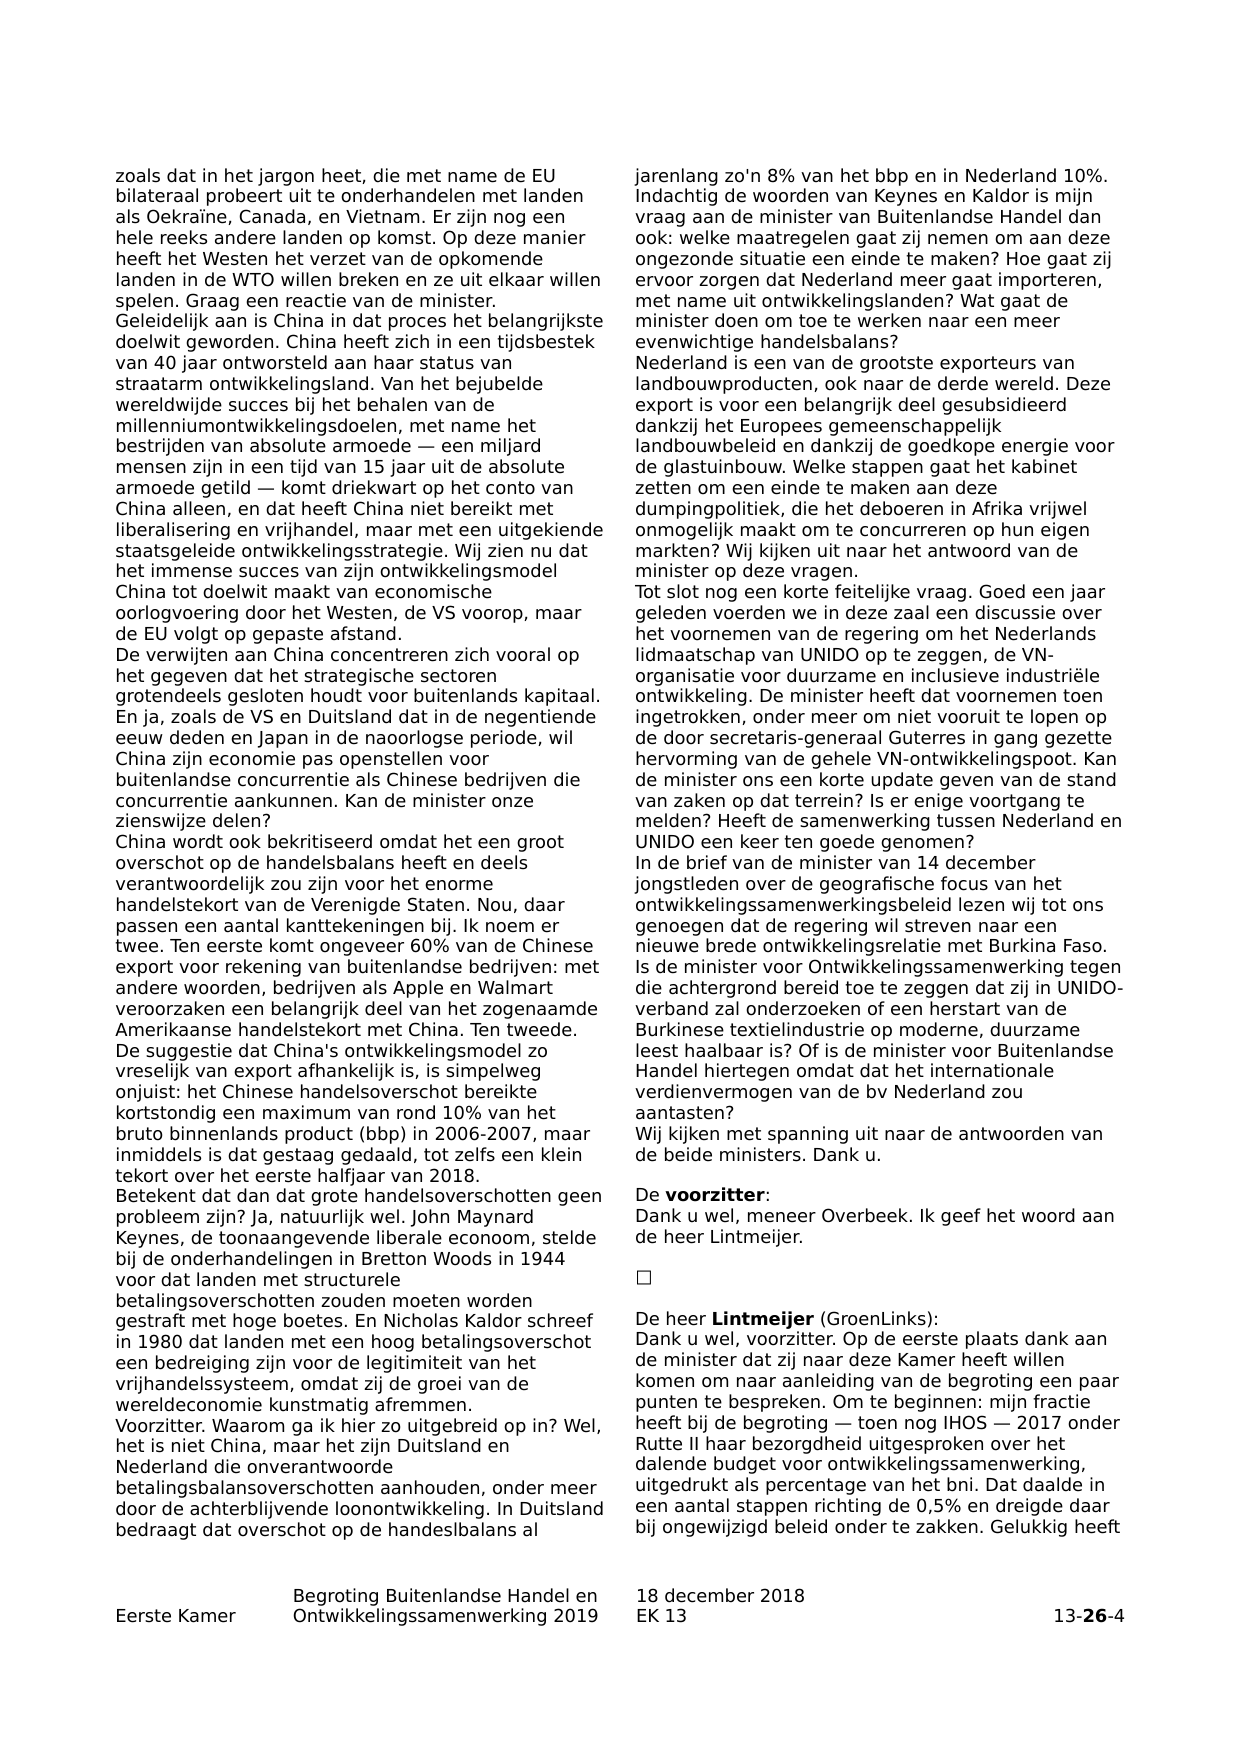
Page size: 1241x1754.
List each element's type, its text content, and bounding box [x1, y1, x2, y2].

text zoals dat in het jargon heet, die met name de EU bilateraal probeert uit te onderhandelen met landen als Oekraïne, Canada, en Vietnam. Er zijn nog een hele reeks andere landen op komst. Op deze manier heeft het Westen het verzet van de opkomende landen in de WTO willen breken en ze uit elkaar willen spelen. Graag een reactie van de minister. [115, 165, 605, 311]
text In de brief van de minister van 14 december jongstleden over de geografische focus van het ontwikkelingssamenwerkingsbeleid lezen wij tot ons genoegen dat de regering wil streven naar een nieuwe brede ontwikkelingsrelatie met Burkina Faso. Is de minister voor Ontwikkelingssamenwerking tegen die achtergrond bereid toe te zeggen dat zij in UNIDO-verband zal onderzoeken of een herstart van de Burkinese textielindustrie op moderne, duurzame leest haalbaar is? Of is de minister voor Buitenlandse Handel hiertegen omdat dat het internationale verdienvermogen van de bv Nederland zou aantasten? [635, 853, 1125, 1124]
text De verwijten aan China concentreren zich vooral op het gegeven dat het strategische sectoren grotendeels gesloten houdt voor buitenlands kapitaal. En ja, zoals de VS en Duitsland dat in de negentiende eeuw deden en Japan in de naoorlogse periode, wil China zijn economie pas openstellen voor buitenlandse concurrentie als Chinese bedrijven die concurrentie aankunnen. Kan de minister onze zienswijze delen? [115, 644, 605, 832]
text Dank u wel, voorzitter. Op de eerste plaats dank aan de minister dat zij naar deze Kamer heeft willen komen om naar aanleiding van de begroting een paar punten te bespreken. Om te beginnen: mijn fractie heeft bij de begroting — toen nog IHOS — 2017 onder Rutte II haar bezorgdheid uitgesproken over het dalende budget voor ontwikkelingssamenwerking, uitgedrukt als percentage van het bni. Dat daalde in een aantal stappen richting de 0,5% en dreigde daar bij ongewijzigd beleid onder te zakken. Gelukkig heeft [635, 1329, 1125, 1537]
text China wordt ook bekritiseerd omdat het een groot overschot op de handelsbalans heeft en deels verantwoordelijk zou zijn voor het enorme handelstekort van de Verenigde Staten. Nou, daar passen een aantal kanttekeningen bij. Ik noem er twee. Ten eerste komt ongeveer 60% van de Chinese export voor rekening van buitenlandse bedrijven: met andere woorden, bedrijven als Apple en Walmart veroorzaken een belangrijk deel van het zogenaamde Amerikaanse handelstekort met China. Ten tweede. De suggestie dat China's ontwikkelingsmodel zo vreselijk van export afhankelijk is, is simpelweg onjuist: het Chinese handelsoverschot bereikte kortstondig een maximum van rond 10% van het bruto binnenlands product (bbp) in 2006-2007, maar inmiddels is dat gestaag gedaald, tot zelfs een klein tekort over het eerste halfjaar van 2018. [115, 832, 605, 1186]
text Tot slot nog een korte feitelijke vraag. Goed een jaar geleden voerden we in deze zaal een discussie over het voornemen van de regering om het Nederlands lidmaatschap van UNIDO op te zeggen, de VN-organisatie voor duurzame en inclusieve industriële ontwikkeling. De minister heeft dat voornemen toen ingetrokken, onder meer om niet vooruit te lopen op de door secretaris-generaal Guterres in gang gezette hervorming van de gehele VN-ontwikkelingspoot. Kan de minister ons een korte update geven van de stand van zaken op dat terrein? Is er enige voortgang te melden? Heeft de samenwerking tussen Nederland en UNIDO een keer ten goede genomen? [635, 582, 1125, 853]
text De heer Lintmeijer (GroenLinks): [635, 1308, 1125, 1329]
text jarenlang zo'n 8% van het bbp en in Nederland 10%. Indachtig de woorden van Keynes en Kaldor is mijn vraag aan de minister van Buitenlandse Handel dan ook: welke maatregelen gaat zij nemen om aan deze ongezonde situatie een einde te maken? Hoe gaat zij ervoor zorgen dat Nederland meer gaat importeren, met name uit ontwikkelingslanden? Wat gaat de minister doen om toe te werken naar een meer evenwichtige handelsbalans? [635, 165, 1125, 353]
text Voorzitter. Waarom ga ik hier zo uitgebreid op in? Wel, het is niet China, maar het zijn Duitsland en Nederland die onverantwoorde betalingsbalansoverschotten aanhouden, onder meer door de achterblijvende loonontwikkeling. In Duitsland bedraagt dat overschot op de handeslbalans al [115, 1415, 605, 1540]
text Dank u wel, meneer Overbeek. Ik geef het woord aan de heer Lintmeijer. [635, 1206, 1125, 1248]
text ⬜ [635, 1268, 1125, 1288]
text Geleidelijk aan is China in dat proces het belangrijkste doelwit geworden. China heeft zich in een tijdsbestek van 40 jaar ontworsteld aan haar status van straatarm ontwikkelingsland. Van het bejubelde wereldwijde succes bij het behalen van de millenniumontwikkelingsdoelen, met name het bestrijden van absolute armoede — een miljard mensen zijn in een tijd van 15 jaar uit de absolute armoede getild — komt driekwart op het conto van China alleen, en dat heeft China niet bereikt met liberalisering en vrijhandel, maar met een uitgekiende staatsgeleide ontwikkelingsstrategie. Wij zien nu dat het immense succes van zijn ontwikkelingsmodel China tot doelwit maakt van economische oorlogvoering door het Westen, de VS voorop, maar de EU volgt op gepaste afstand. [115, 311, 605, 644]
text Betekent dat dan dat grote handelsoverschotten geen probleem zijn? Ja, natuurlijk wel. John Maynard Keynes, de toonaangevende liberale econoom, stelde bij de onderhandelingen in Bretton Woods in 1944 voor dat landen met structurele betalingsoverschotten zouden moeten worden gestraft met hoge boetes. En Nicholas Kaldor schreef in 1980 dat landen met een hoog betalingsoverschot een bedreiging zijn voor de legitimiteit van het vrijhandelssysteem, omdat zij de groei van de wereldeconomie kunstmatig afremmen. [115, 1186, 605, 1415]
text Nederland is een van de grootste exporteurs van landbouwproducten, ook naar de derde wereld. Deze export is voor een belangrijk deel gesubsidieerd dankzij het Europees gemeenschappelijk landbouwbeleid en dankzij de goedkope energie voor de glastuinbouw. Welke stappen gaat het kabinet zetten om een einde te maken aan deze dumpingpolitiek, die het deboeren in Afrika vrijwel onmogelijk maakt om te concurreren op hun eigen markten? Wij kijken uit naar het antwoord van de minister op deze vragen. [635, 353, 1125, 582]
text Wij kijken met spanning uit naar de antwoorden van de beide ministers. Dank u. [635, 1124, 1125, 1165]
text De voorzitter: [635, 1185, 1125, 1206]
